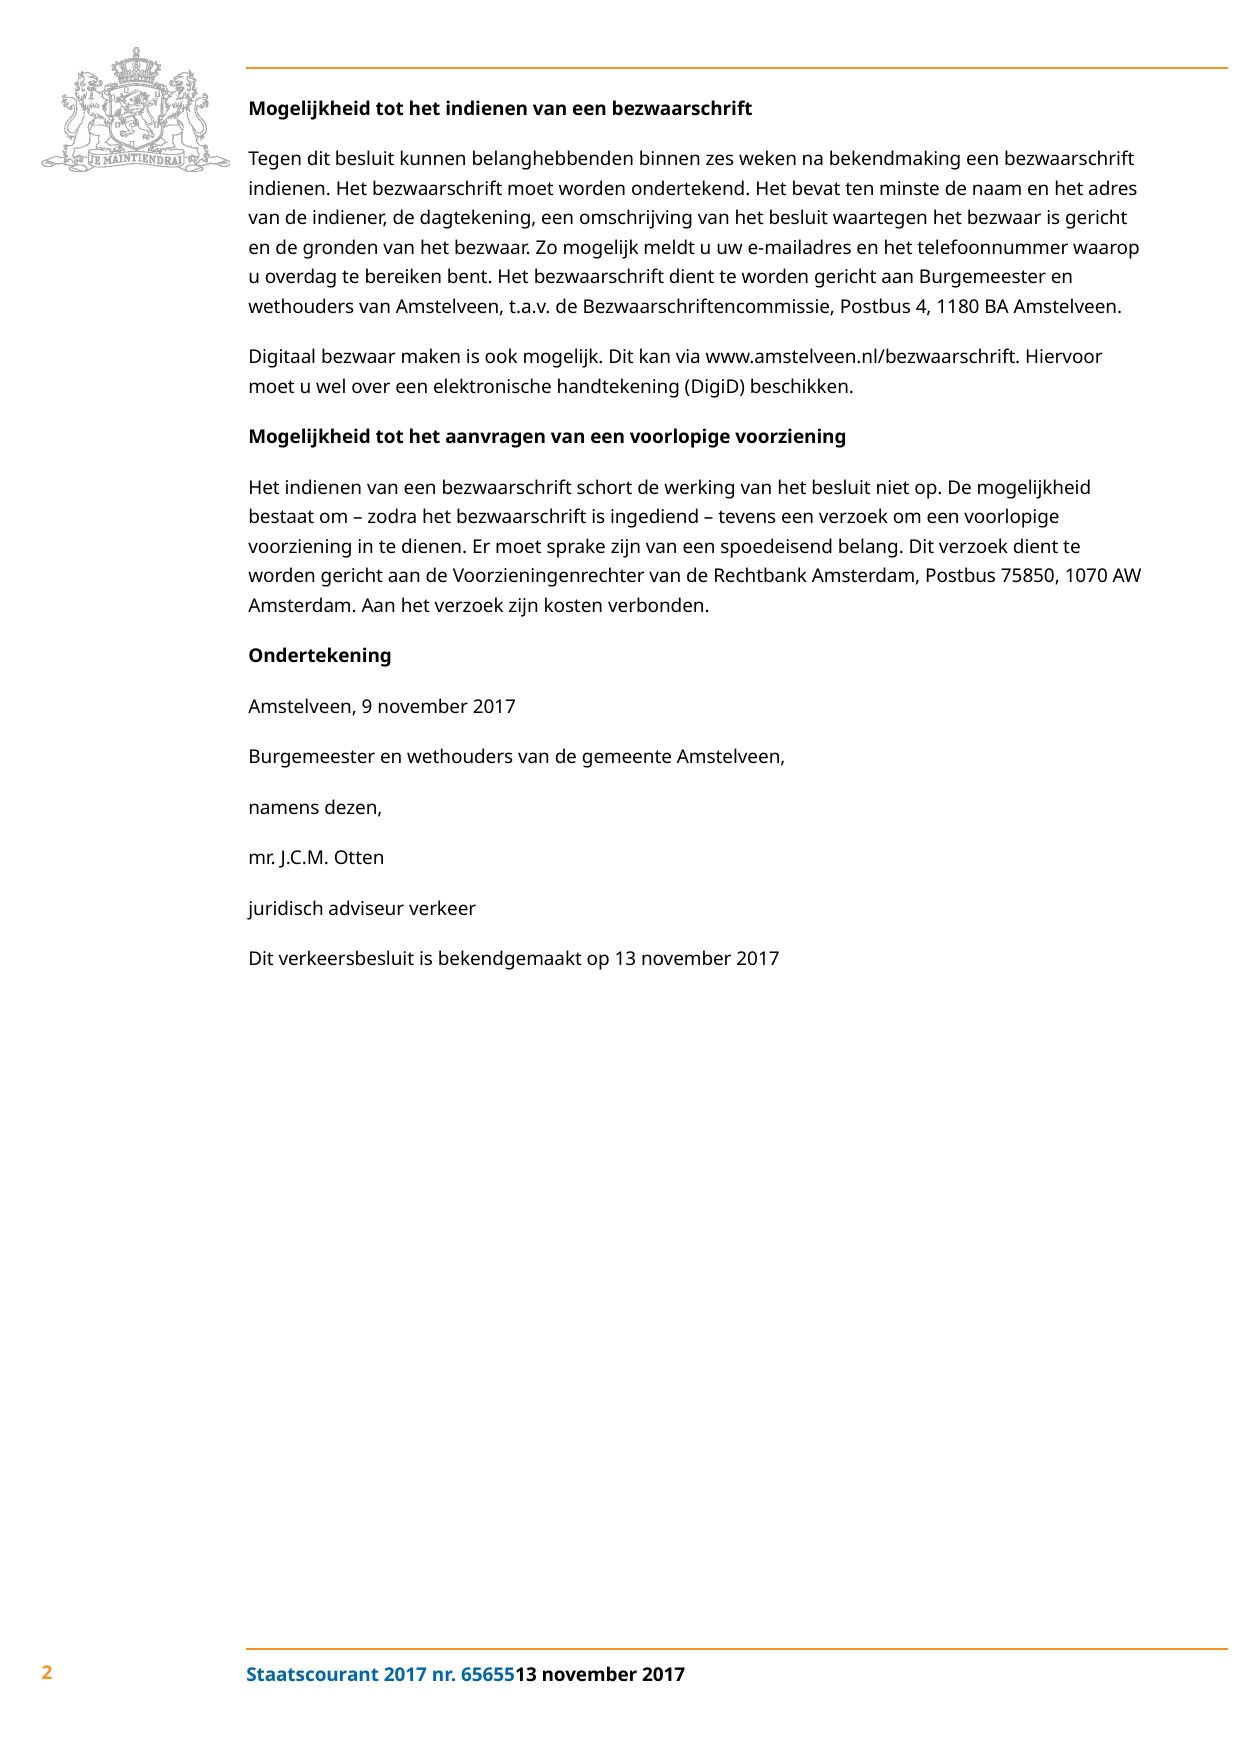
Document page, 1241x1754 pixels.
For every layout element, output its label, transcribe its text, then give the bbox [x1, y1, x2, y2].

text namens dezen, [248, 794, 1152, 820]
text Burgemeester en wethouders van de gemeente Amstelveen, [248, 743, 1152, 769]
text Mogelijkheid tot het aanvragen van een voorlopige voorziening [248, 423, 1152, 449]
text Digitaal bezwaar maken is ook mogelijk. Dit kan via www.amstelveen.nl/bezwaarschrift. Hiervoor moet u wel over een elektronische handtekening (DigiD) beschikken. [248, 343, 1152, 399]
text Tegen dit besluit kunnen belanghebbenden binnen zes weken na bekendmaking een bezwaarschrift indienen. Het bezwaarschrift moet worden ondertekend. Het bevat ten minste de naam en het adres van de indiener, de dagtekening, een omschrijving van het besluit waartegen het bezwaar is gericht en de gronden van het bezwaar. Zo mogelijk meldt u uw e-mailadres en het telefoonnummer waarop u overdag te bereiken bent. Het bezwaarschrift dient te worden gericht aan Burgemeester en wethouders van Amstelveen, t.a.v. de Bezwaarschriftencommissie, Postbus 4, 1180 BA Amstelveen. [248, 145, 1152, 319]
text juridisch adviseur verkeer [248, 895, 1152, 921]
picture [41, 47, 231, 172]
text Ondertekening [248, 643, 1152, 668]
text Mogelijkheid tot het indienen van een bezwaarschrift [248, 95, 1152, 121]
text mr. J.C.M. Otten [248, 844, 1152, 870]
text Dit verkeersbesluit is bekendgemaakt op 13 november 2017 [248, 945, 1152, 971]
text Het indienen van een bezwaarschrift schort de werking van het besluit niet op. De mogelijkheid bestaat om – zodra het bezwaarschrift is ingediend – tevens een verzoek om een voorlopige voorziening in te dienen. Er moet sprake zijn van een spoedeisend belang. Dit verzoek dient te worden gericht aan de Voorzieningenrechter van de Rechtbank Amsterdam, Postbus 75850, 1070 AW Amsterdam. Aan het verzoek zijn kosten verbonden. [248, 474, 1152, 618]
text Amstelveen, 9 november 2017 [248, 693, 1152, 719]
